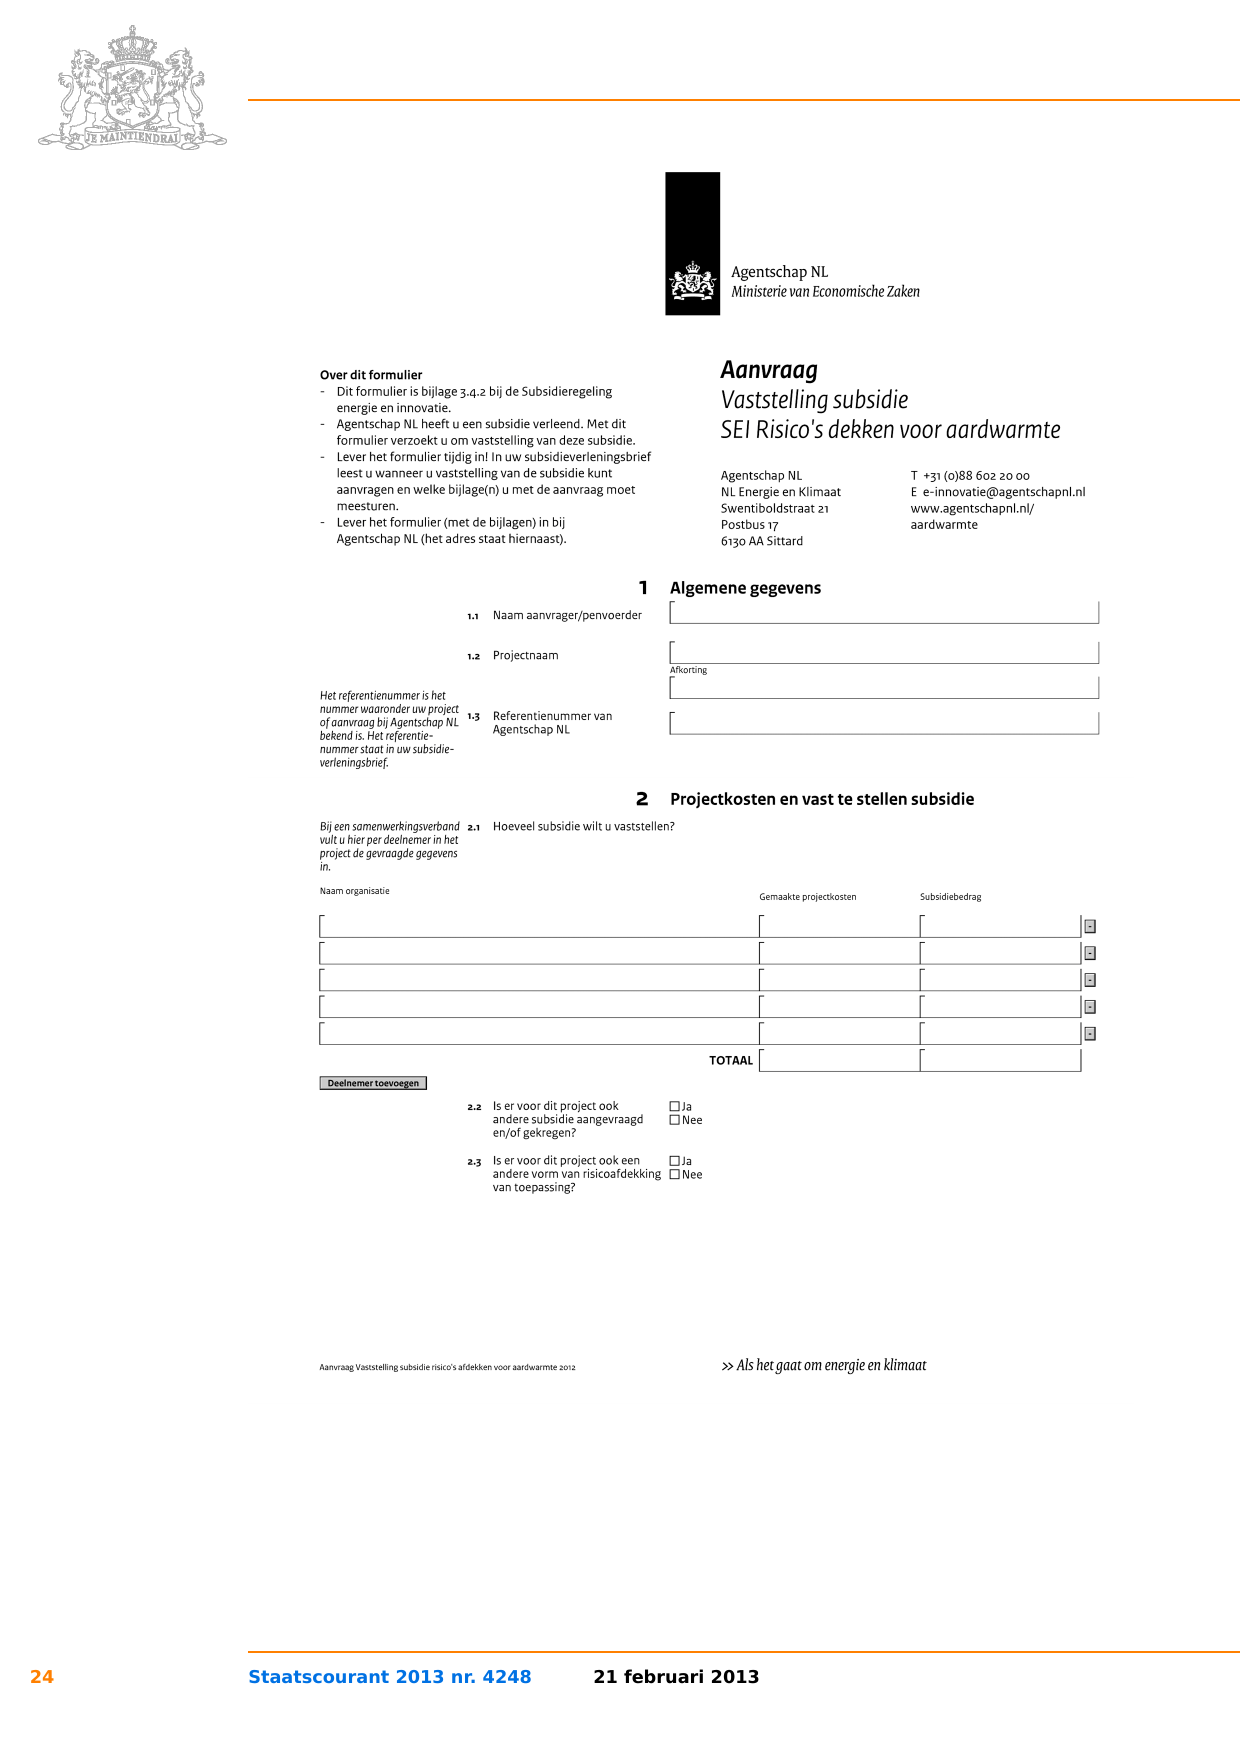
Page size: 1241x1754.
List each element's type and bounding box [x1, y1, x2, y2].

picture [248, 151, 1134, 1404]
picture [38, 25, 227, 150]
